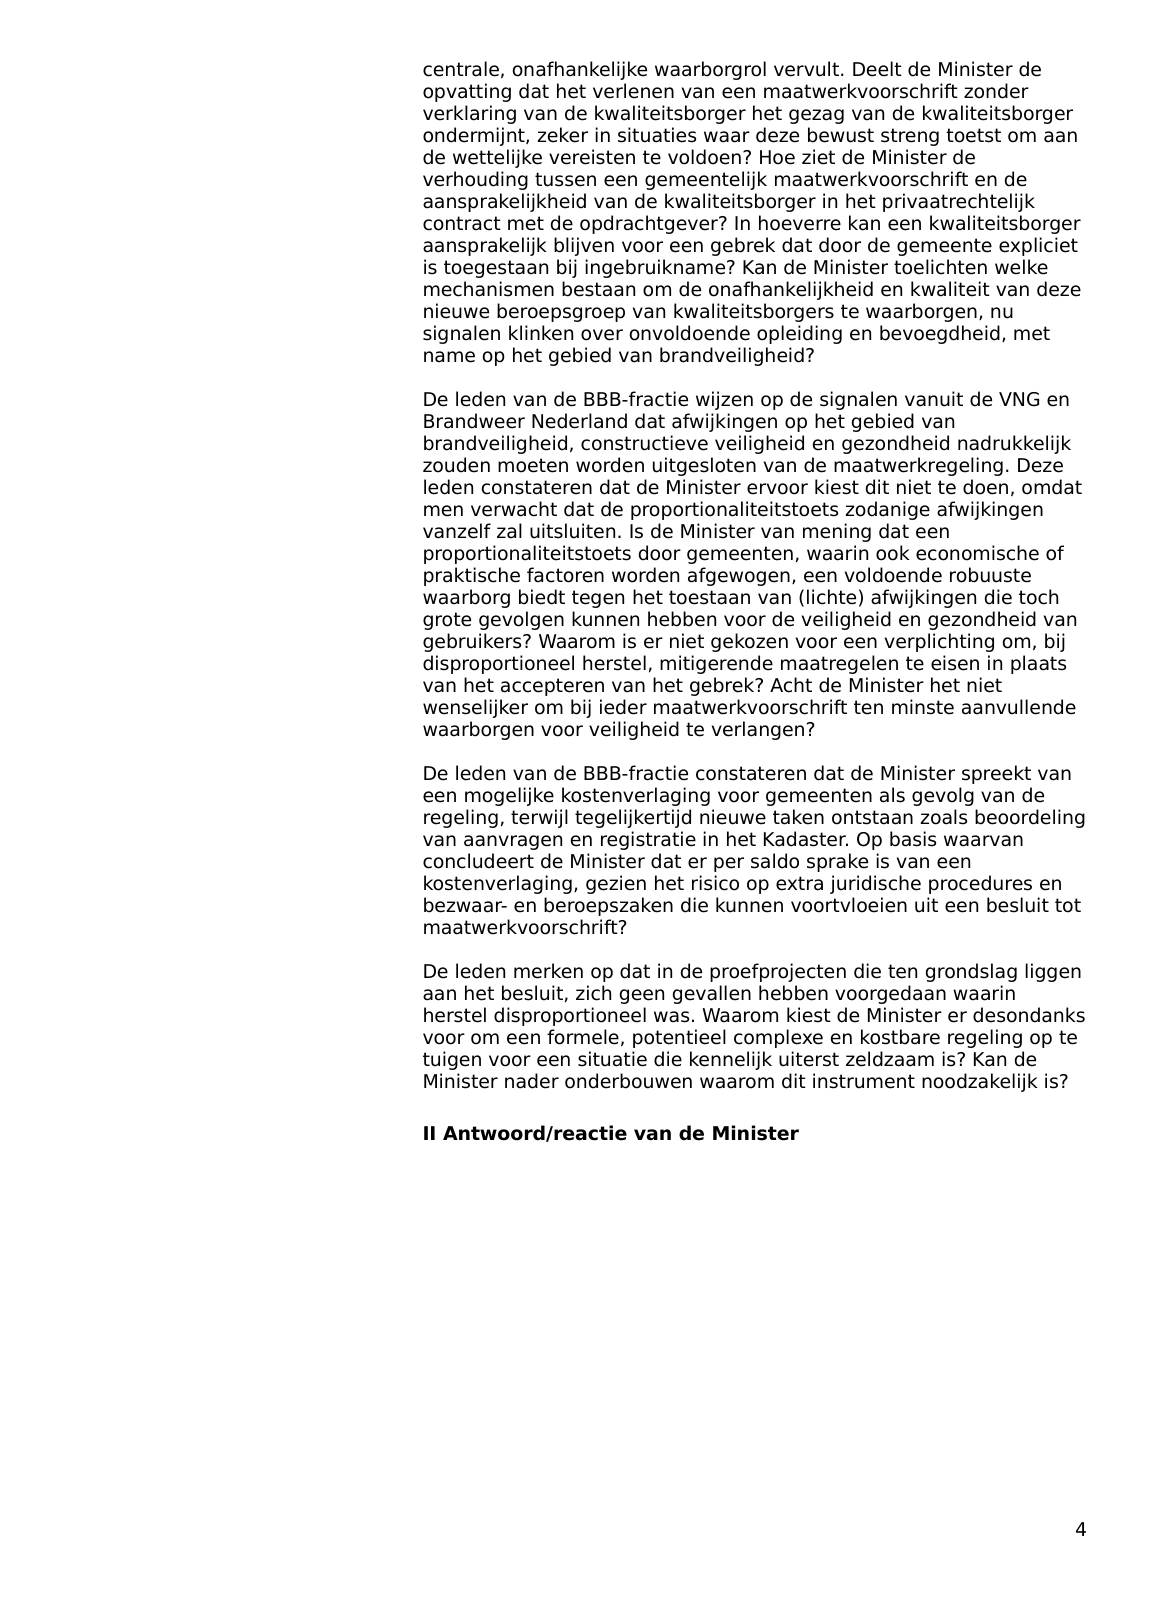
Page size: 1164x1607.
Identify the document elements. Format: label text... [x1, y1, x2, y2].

text De leden merken op dat in de proefprojecten die ten grondslag liggen aan het besluit, zich geen gevallen hebben voorgedaan waarin herstel disproportioneel was. Waarom kiest de Minister er desondanks voor om een formele, potentieel complexe en kostbare regeling op te tuigen voor een situatie die kennelijk uiterst zeldzaam is? Kan de Minister nader onderbouwen waarom dit instrument noodzakelijk is? [422, 961, 1087, 1093]
text De leden van de BBB-fractie wijzen op de signalen vanuit de VNG en Brandweer Nederland dat afwijkingen op het gebied van brandveiligheid, constructieve veiligheid en gezondheid nadrukkelijk zouden moeten worden uitgesloten van de maatwerkregeling. Deze leden constateren dat de Minister ervoor kiest dit niet te doen, omdat men verwacht dat de proportionaliteitstoets zodanige afwijkingen vanzelf zal uitsluiten. Is de Minister van mening dat een proportionaliteitstoets door gemeenten, waarin ook economische of praktische factoren worden afgewogen, een voldoende robuuste waarborg biedt tegen het toestaan van (lichte) afwijkingen die toch grote gevolgen kunnen hebben voor de veiligheid en gezondheid van gebruikers? Waarom is er niet gekozen voor een verplichting om, bij disproportioneel herstel, mitigerende maatregelen te eisen in plaats van het accepteren van het gebrek? Acht de Minister het niet wenselijker om bij ieder maatwerkvoorschrift ten minste aanvullende waarborgen voor veiligheid te verlangen? [422, 389, 1087, 741]
text De leden van de BBB-fractie constateren dat de Minister spreekt van een mogelijke kostenverlaging voor gemeenten als gevolg van de regeling, terwijl tegelijkertijd nieuwe taken ontstaan zoals beoordeling van aanvragen en registratie in het Kadaster. Op basis waarvan concludeert de Minister dat er per saldo sprake is van een kostenverlaging, gezien het risico op extra juridische procedures en bezwaar- en beroepszaken die kunnen voortvloeien uit een besluit tot maatwerkvoorschrift? [422, 763, 1087, 939]
subtitle II Antwoord/reactie van de Minister [422, 1123, 1087, 1145]
text centrale, onafhankelijke waarborgrol vervult. Deelt de Minister de opvatting dat het verlenen van een maatwerkvoorschrift zonder verklaring van de kwaliteitsborger het gezag van de kwaliteitsborger ondermijnt, zeker in situaties waar deze bewust streng toetst om aan de wettelijke vereisten te voldoen? Hoe ziet de Minister de verhouding tussen een gemeentelijk maatwerkvoorschrift en de aansprakelijkheid van de kwaliteitsborger in het privaatrechtelijk contract met de opdrachtgever? In hoeverre kan een kwaliteitsborger aansprakelijk blijven voor een gebrek dat door de gemeente expliciet is toegestaan bij ingebruikname? Kan de Minister toelichten welke mechanismen bestaan om de onafhankelijkheid en kwaliteit van deze nieuwe beroepsgroep van kwaliteitsborgers te waarborgen, nu signalen klinken over onvoldoende opleiding en bevoegdheid, met name op het gebied van brandveiligheid? [422, 59, 1087, 367]
